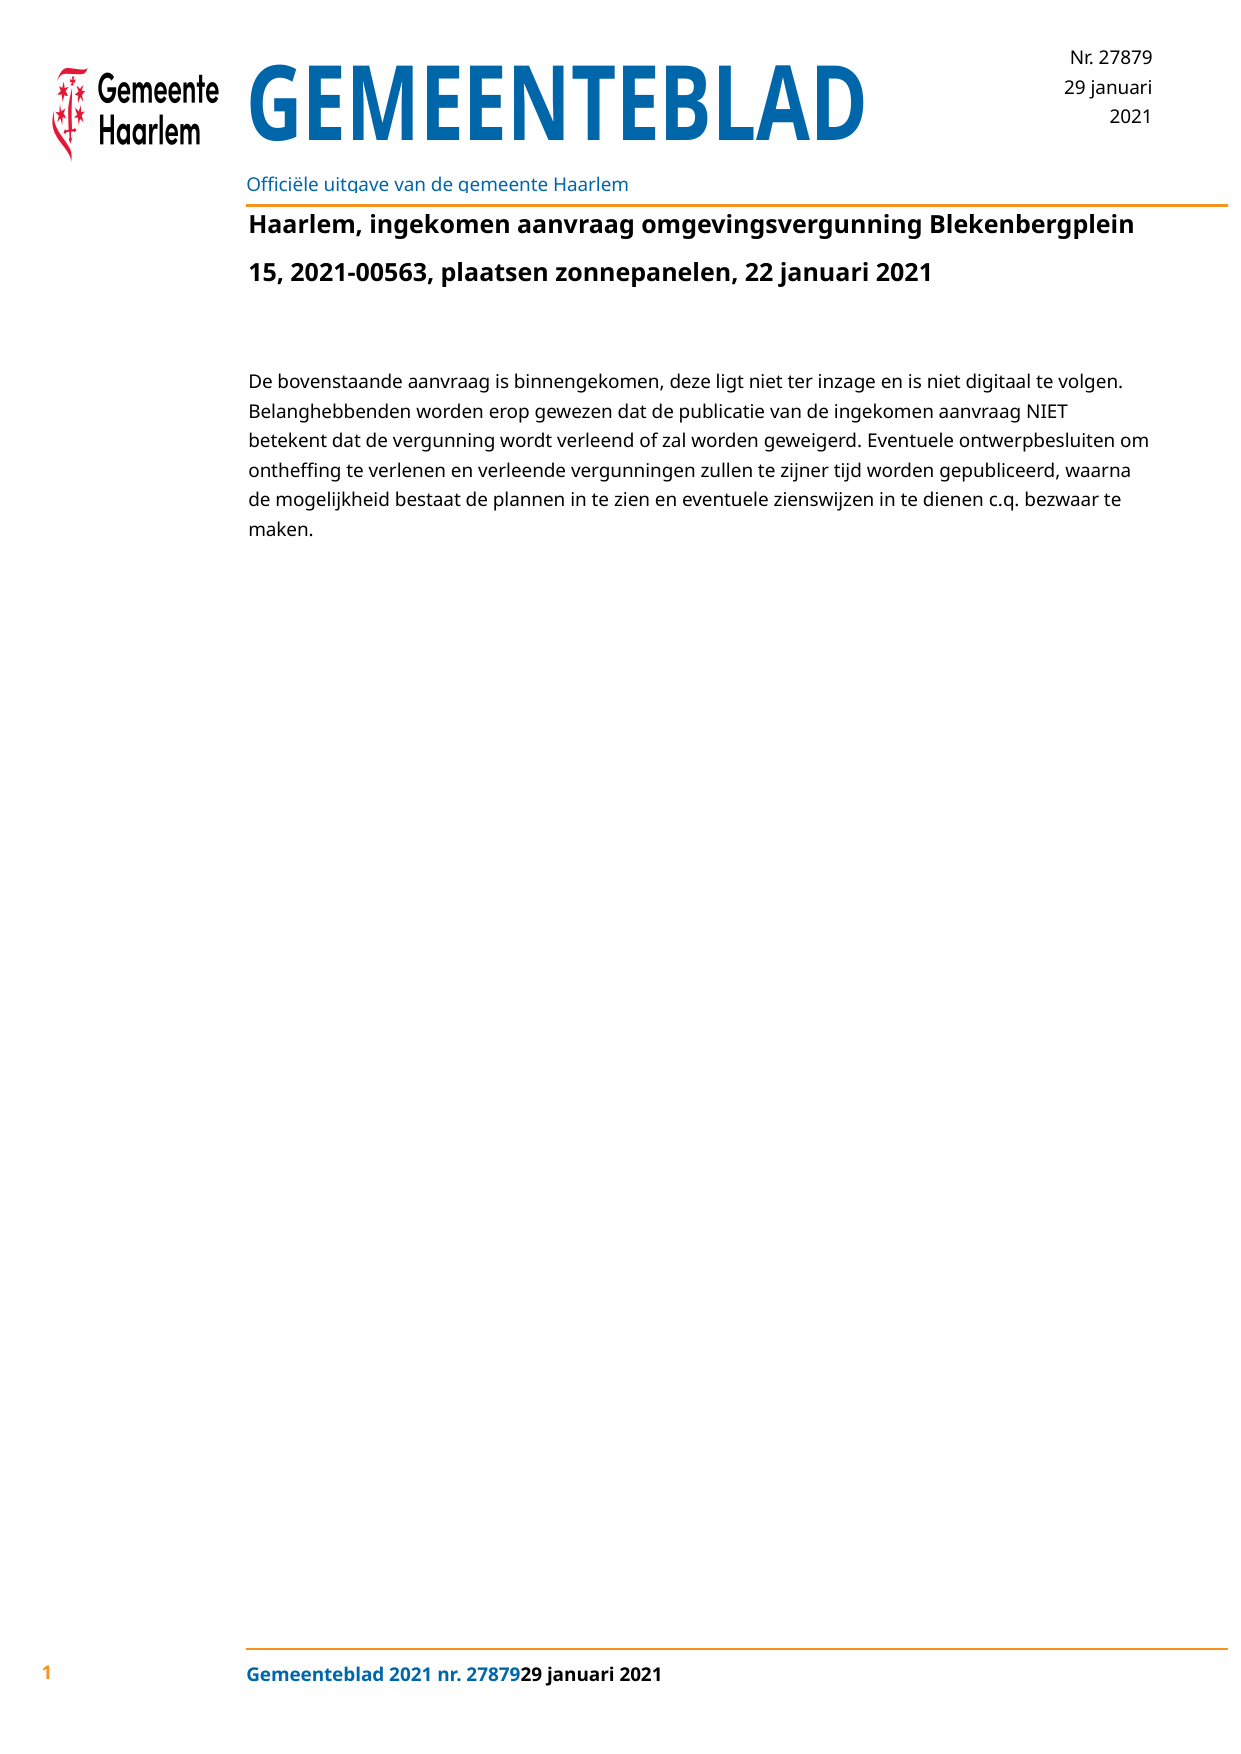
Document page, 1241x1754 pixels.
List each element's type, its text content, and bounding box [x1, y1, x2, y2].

text Haarlem, ingekomen aanvraag omgevingsvergunning Blekenbergplein 15, 2021-00563, plaatsen zonnepanelen, 22 januari 2021 [248, 207, 1152, 288]
picture [41, 47, 231, 172]
text De bovenstaande aanvraag is binnengekomen, deze ligt niet ter inzage en is niet digitaal te volgen. Belanghebbenden worden erop gewezen dat de publicatie van de ingekomen aanvraag NIET betekent dat de vergunning wordt verleend of zal worden geweigerd. Eventuele ontwerpbesluiten om ontheffing te verlenen en verleende vergunningen zullen te zijner tijd worden gepubliceerd, waarna de mogelijkheid bestaat de plannen in te zien en eventuele zienswijzen in te dienen c.q. bezwaar te maken. [248, 368, 1152, 542]
